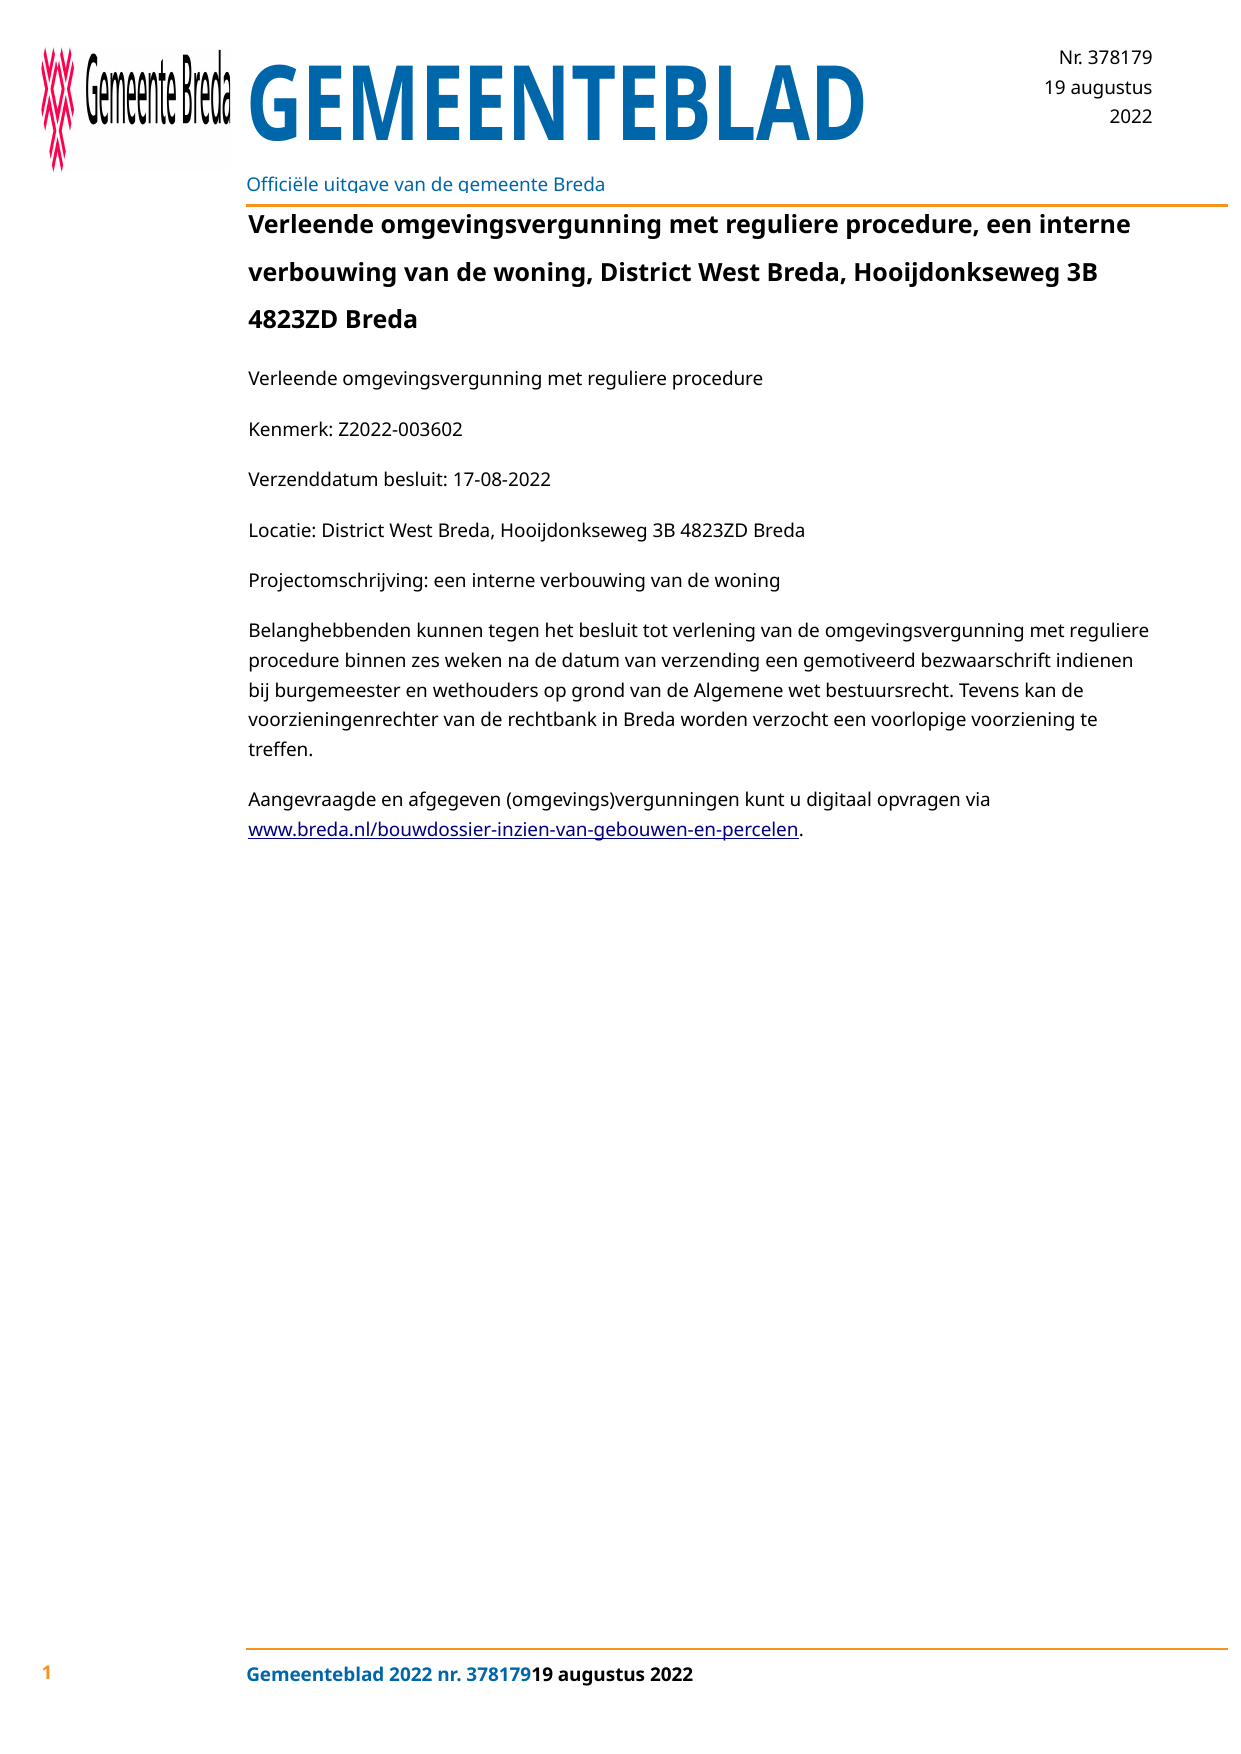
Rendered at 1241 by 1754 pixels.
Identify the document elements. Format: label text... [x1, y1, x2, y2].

text Aangevraagde en afgegeven (omgevings)vergunningen kunt u digitaal opvragen via www.breda.nl/bouwdossier-inzien-van-gebouwen-en-percelen. [248, 786, 1152, 842]
text Verleende omgevingsvergunning met reguliere procedure [248, 366, 1152, 391]
text Kenmerk: Z2022-003602 [248, 416, 1152, 442]
text Belanghebbenden kunnen tegen het besluit tot verlening van de omgevingsvergunning met reguliere procedure binnen zes weken na de datum van verzending een gemotiveerd bezwaarschrift indienen bij burgemeester en wethouders op grond van de Algemene wet bestuursrecht. Tevens kan de voorzieningenrechter van de rechtbank in Breda worden verzocht een voorlopige voorziening te treffen. [248, 618, 1152, 762]
text Projectomschrijving: een interne verbouwing van de woning [248, 567, 1152, 593]
text Locatie: District West Breda, Hooijdonkseweg 3B 4823ZD Breda [248, 517, 1152, 542]
text Verleende omgevingsvergunning met reguliere procedure, een interne verbouwing van de woning, District West Breda, Hooijdonkseweg 3B 4823ZD Breda [248, 207, 1152, 336]
text Verzenddatum besluit: 17-08-2022 [248, 466, 1152, 492]
picture [41, 47, 231, 172]
